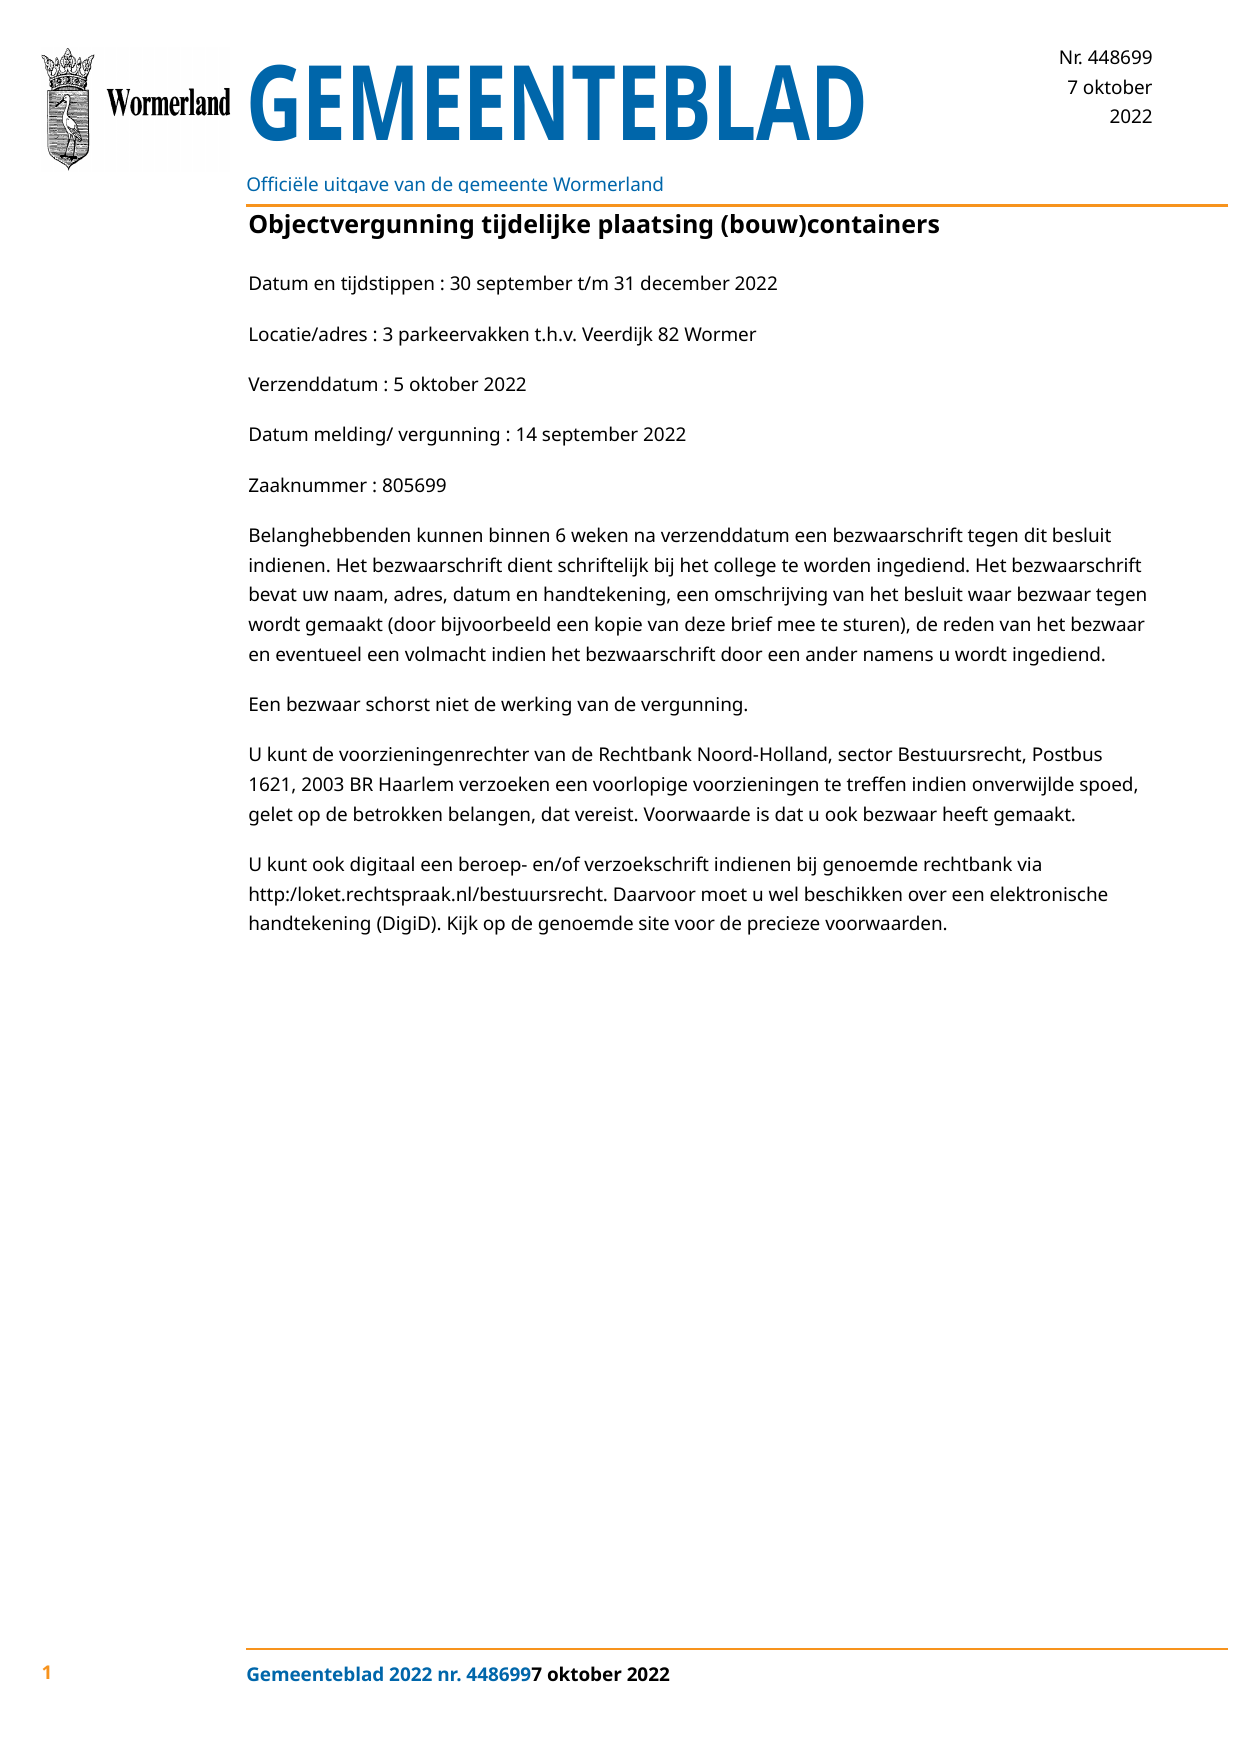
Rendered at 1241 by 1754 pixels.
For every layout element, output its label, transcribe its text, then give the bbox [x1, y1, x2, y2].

text U kunt de voorzieningenrechter van de Rechtbank Noord-Holland, sector Bestuursrecht, Postbus 1621, 2003 BR Haarlem verzoeken een voorlopige voorzieningen te treffen indien onverwijlde spoed, gelet op de betrokken belangen, dat vereist. Voorwaarde is dat u ook bezwaar heeft gemaakt. [248, 742, 1152, 826]
text Datum en tijdstippen : 30 september t/m 31 december 2022 [248, 270, 1152, 296]
text Verzenddatum : 5 oktober 2022 [248, 371, 1152, 397]
text Een bezwaar schorst niet de werking van de vergunning. [248, 691, 1152, 717]
text Zaaknummer : 805699 [248, 472, 1152, 498]
text U kunt ook digitaal een beroep- en/of verzoekschrift indienen bij genoemde rechtbank via http:/loket.rechtspraak.nl/bestuursrecht. Daarvoor moet u wel beschikken over een elektronische handtekening (DigiD). Kijk op de genoemde site voor de precieze voorwaarden. [248, 851, 1152, 936]
picture [41, 47, 231, 172]
text Belanghebbenden kunnen binnen 6 weken na verzenddatum een bezwaarschrift tegen dit besluit indienen. Het bezwaarschrift dient schriftelijk bij het college te worden ingediend. Het bezwaarschrift bevat uw naam, adres, datum en handtekening, een omschrijving van het besluit waar bezwaar tegen wordt gemaakt (door bijvoorbeeld een kopie van deze brief mee te sturen), de reden van het bezwaar en eventueel een volmacht indien het bezwaarschrift door een ander namens u wordt ingediend. [248, 522, 1152, 666]
text Objectvergunning tijdelijke plaatsing (bouw)containers [248, 207, 1152, 241]
text Locatie/adres : 3 parkeervakken t.h.v. Veerdijk 82 Wormer [248, 321, 1152, 346]
text Datum melding/ vergunning : 14 september 2022 [248, 422, 1152, 447]
